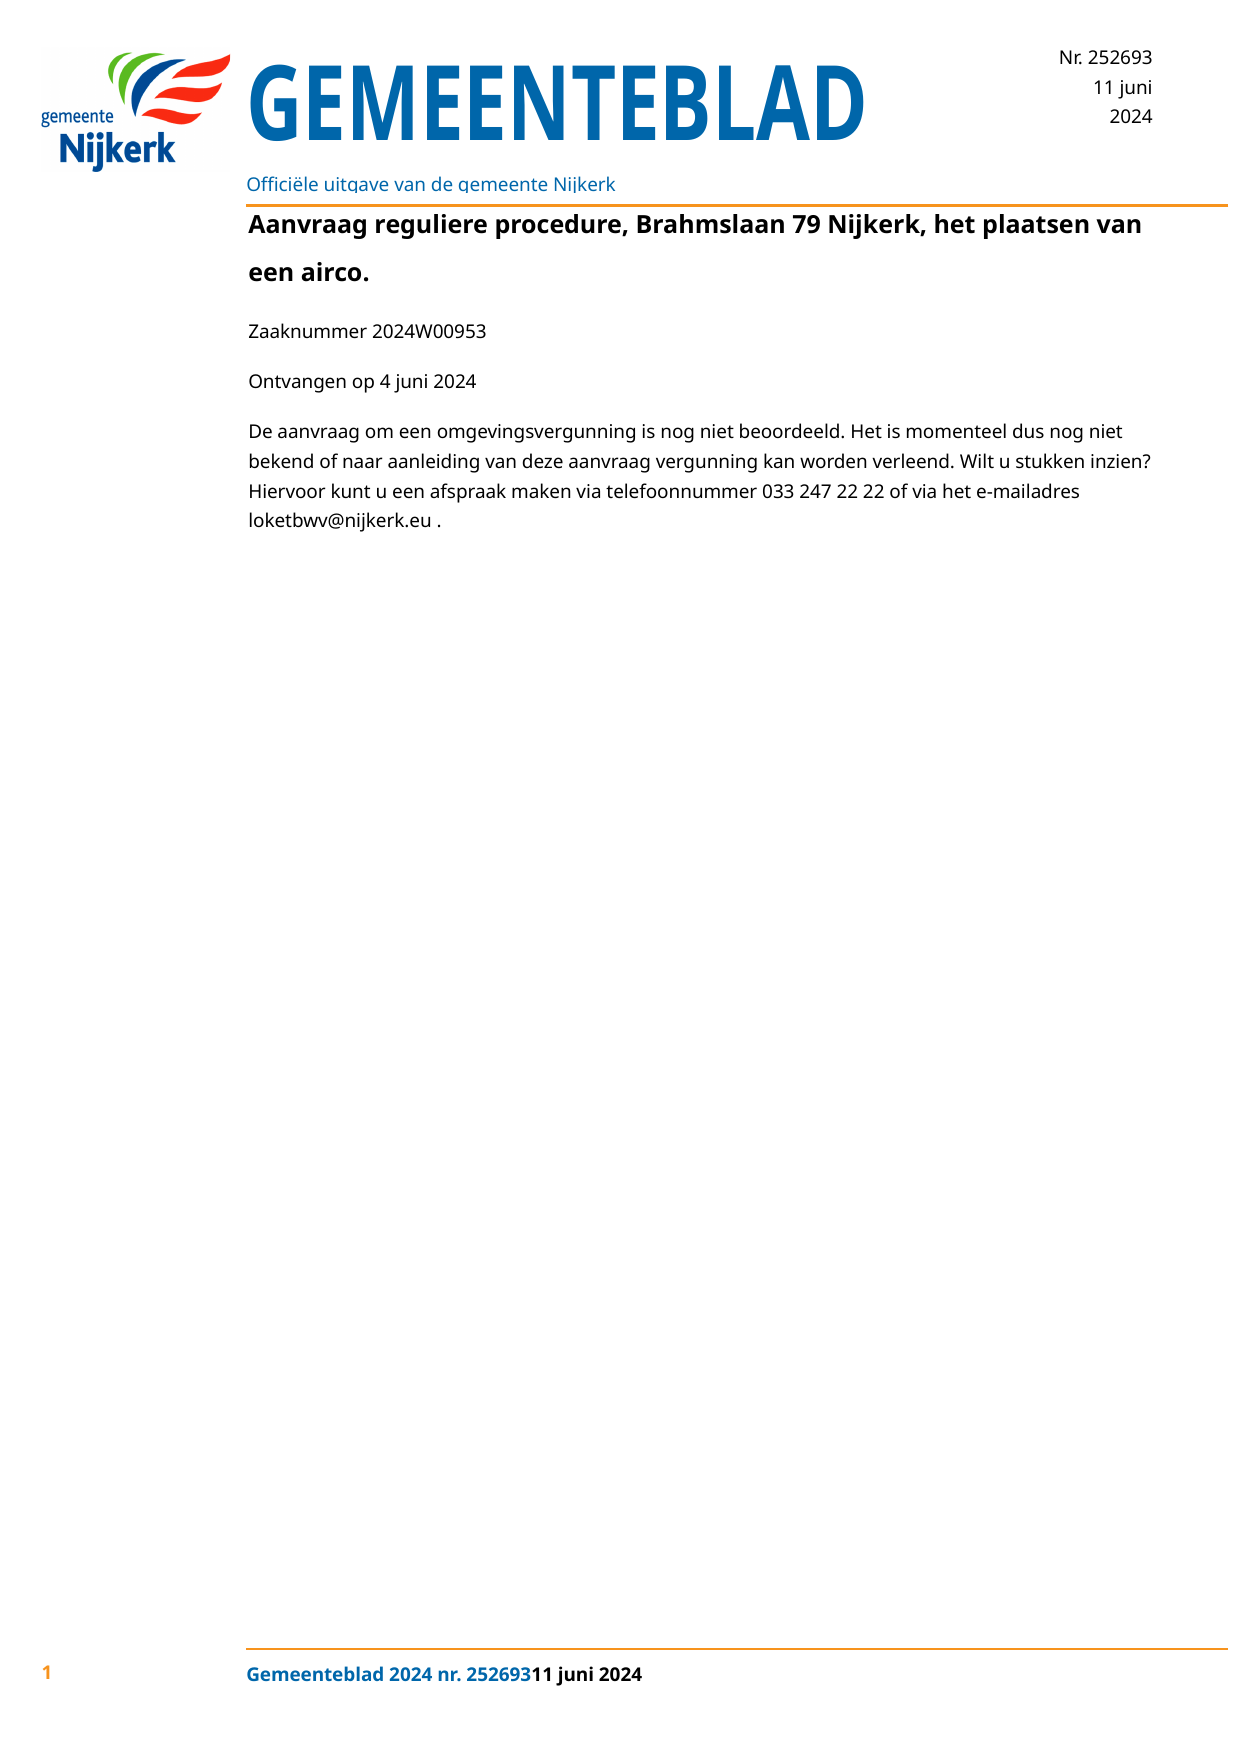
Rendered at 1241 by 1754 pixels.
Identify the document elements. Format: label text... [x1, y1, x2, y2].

text Ontvangen op 4 juni 2024 [248, 368, 1152, 394]
text De aanvraag om een omgevingsvergunning is nog niet beoordeeld. Het is momenteel dus nog niet bekend of naar aanleiding van deze aanvraag vergunning kan worden verleend. Wilt u stukken inzien? Hiervoor kunt u een afspraak maken via telefoonnummer 033 247 22 22 of via het e-mailadres loketbwv@nijkerk.eu . [248, 419, 1152, 533]
text Zaaknummer 2024W00953 [248, 318, 1152, 344]
text Aanvraag reguliere procedure, Brahmslaan 79 Nijkerk, het plaatsen van een airco. [248, 207, 1152, 288]
picture [41, 47, 231, 172]
